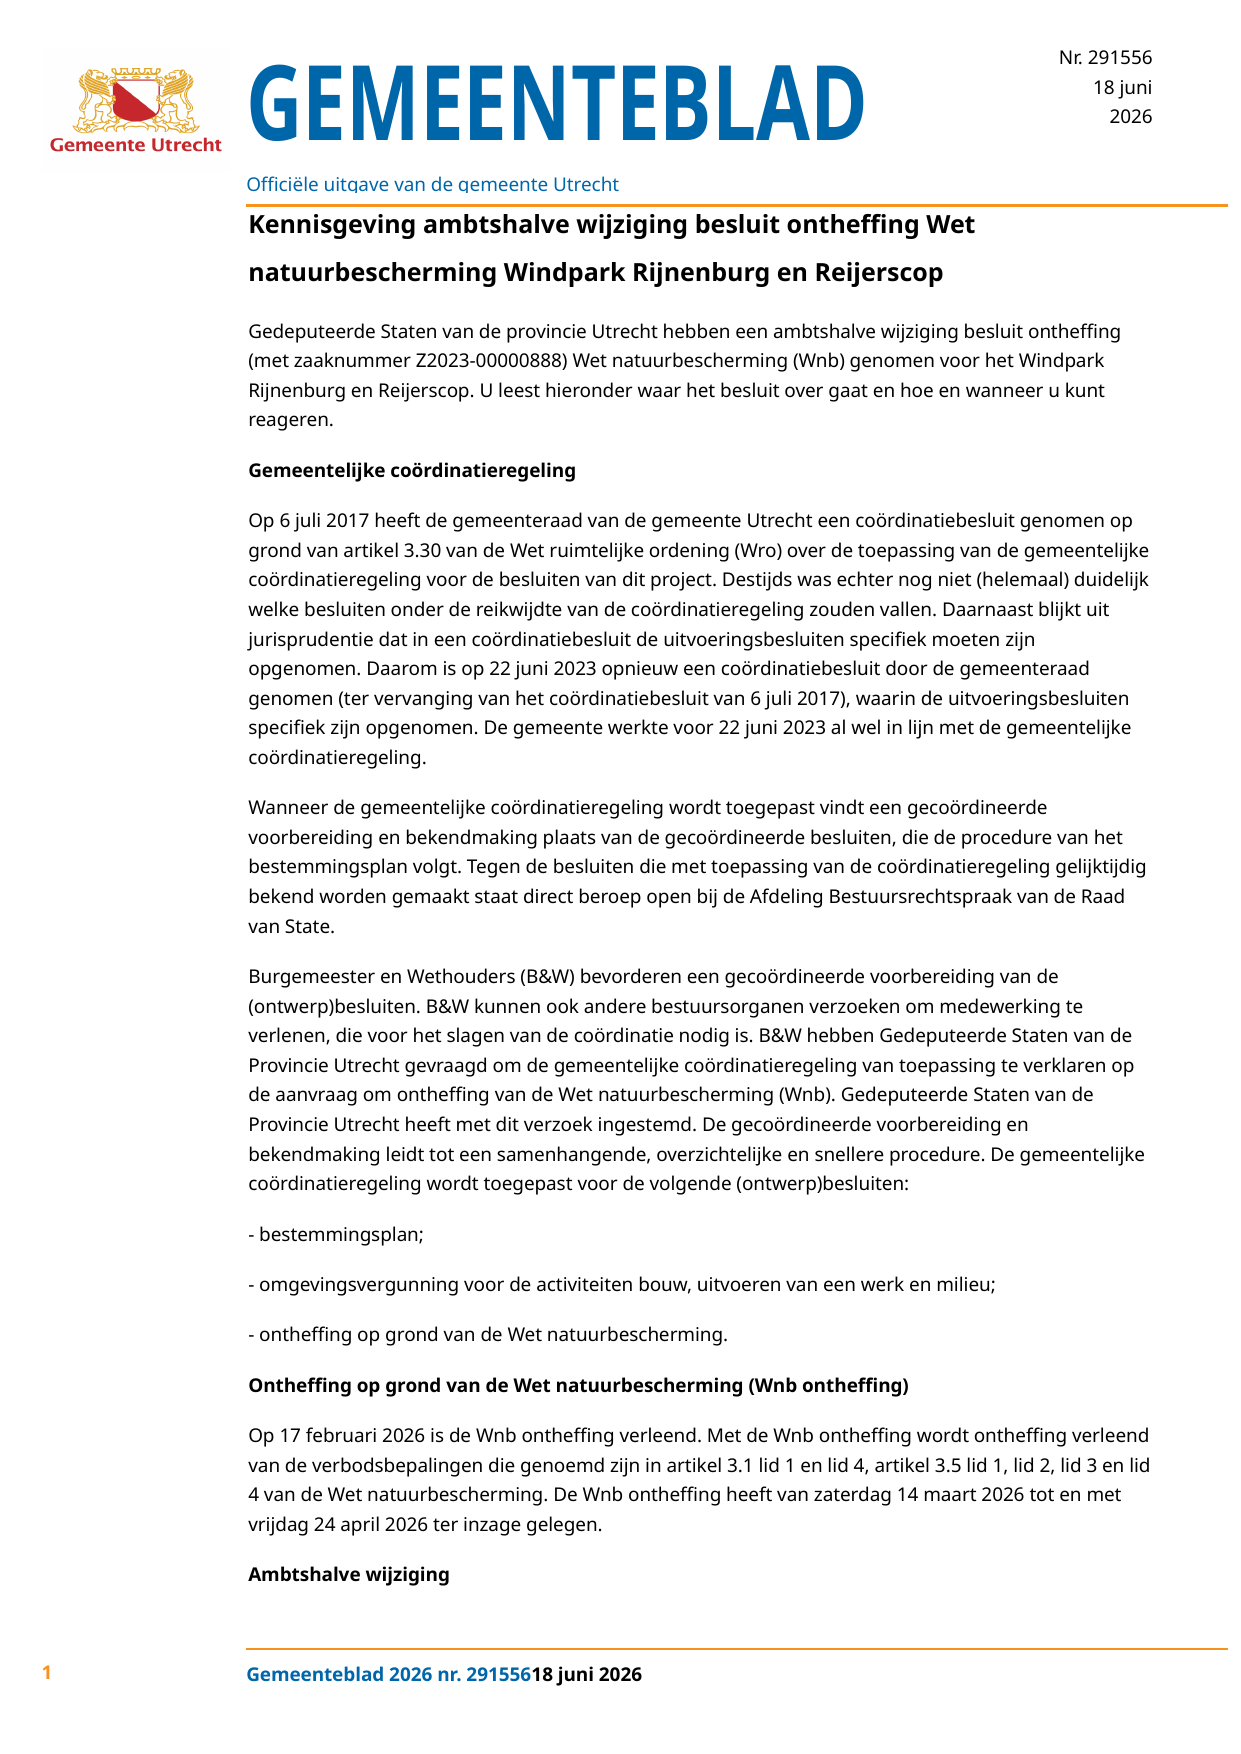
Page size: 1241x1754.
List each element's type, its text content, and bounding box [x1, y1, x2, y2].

text Kennisgeving ambtshalve wijziging besluit ontheffing Wet natuurbescherming Windpark Rijnenburg en Reijerscop [248, 207, 1152, 288]
text - bestemmingsplan; [248, 1221, 1152, 1247]
picture [41, 47, 231, 172]
text Gemeentelijke coördinatieregeling [248, 457, 1152, 483]
text Burgemeester en Wethouders (B&W) bevorderen een gecoördineerde voorbereiding van de (ontwerp)besluiten. B&W kunnen ook andere bestuursorganen verzoeken om medewerking te verlenen, die voor het slagen van de coördinatie nodig is. B&W hebben Gedeputeerde Staten van de Provincie Utrecht gevraagd om de gemeentelijke coördinatieregeling van toepassing te verklaren op de aanvraag om ontheffing van de Wet natuurbescherming (Wnb). Gedeputeerde Staten van de Provincie Utrecht heeft met dit verzoek ingestemd. De gecoördineerde voorbereiding en bekendmaking leidt tot een samenhangende, overzichtelijke en snellere procedure. De gemeentelijke coördinatieregeling wordt toegepast voor de volgende (ontwerp)besluiten: [248, 963, 1152, 1196]
text Wanneer de gemeentelijke coördinatieregeling wordt toegepast vindt een gecoördineerde voorbereiding en bekendmaking plaats van de gecoördineerde besluiten, die de procedure van het bestemmingsplan volgt. Tegen de besluiten die met toepassing van de coördinatieregeling gelijktijdig bekend worden gemaakt staat direct beroep open bij de Afdeling Bestuursrechtspraak van de Raad van State. [248, 794, 1152, 939]
text - omgevingsvergunning voor de activiteiten bouw, uitvoeren van een werk en milieu; [248, 1271, 1152, 1297]
text Op 17 februari 2026 is de Wnb ontheffing verleend. Met de Wnb ontheffing wordt ontheffing verleend van de verbodsbepalingen die genoemd zijn in artikel 3.1 lid 1 en lid 4, artikel 3.5 lid 1, lid 2, lid 3 en lid 4 van de Wet natuurbescherming. De Wnb ontheffing heeft van zaterdag 14 maart 2026 tot en met vrijdag 24 april 2026 ter inzage gelegen. [248, 1422, 1152, 1537]
text Gedeputeerde Staten van de provincie Utrecht hebben een ambtshalve wijziging besluit ontheffing (met zaaknummer Z2023-00000888) Wet natuurbescherming (Wnb) genomen voor het Windpark Rijnenburg en Reijerscop. U leest hieronder waar het besluit over gaat en hoe en wanneer u kunt reageren. [248, 318, 1152, 432]
text Op 6 juli 2017 heeft de gemeenteraad van de gemeente Utrecht een coördinatiebesluit genomen op grond van artikel 3.30 van de Wet ruimtelijke ordening (Wro) over de toepassing van de gemeentelijke coördinatieregeling voor de besluiten van dit project. Destijds was echter nog niet (helemaal) duidelijk welke besluiten onder de reikwijdte van de coördinatieregeling zouden vallen. Daarnaast blijkt uit jurisprudentie dat in een coördinatiebesluit de uitvoeringsbesluiten specifiek moeten zijn opgenomen. Daarom is op 22 juni 2023 opnieuw een coördinatiebesluit door de gemeenteraad genomen (ter vervanging van het coördinatiebesluit van 6 juli 2017), waarin de uitvoeringsbesluiten specifiek zijn opgenomen. De gemeente werkte voor 22 juni 2023 al wel in lijn met de gemeentelijke coördinatieregeling. [248, 507, 1152, 770]
text Ontheffing op grond van de Wet natuurbescherming (Wnb ontheffing) [248, 1372, 1152, 1398]
text Ambtshalve wijziging [248, 1562, 1152, 1587]
text - ontheffing op grond van de Wet natuurbescherming. [248, 1322, 1152, 1347]
